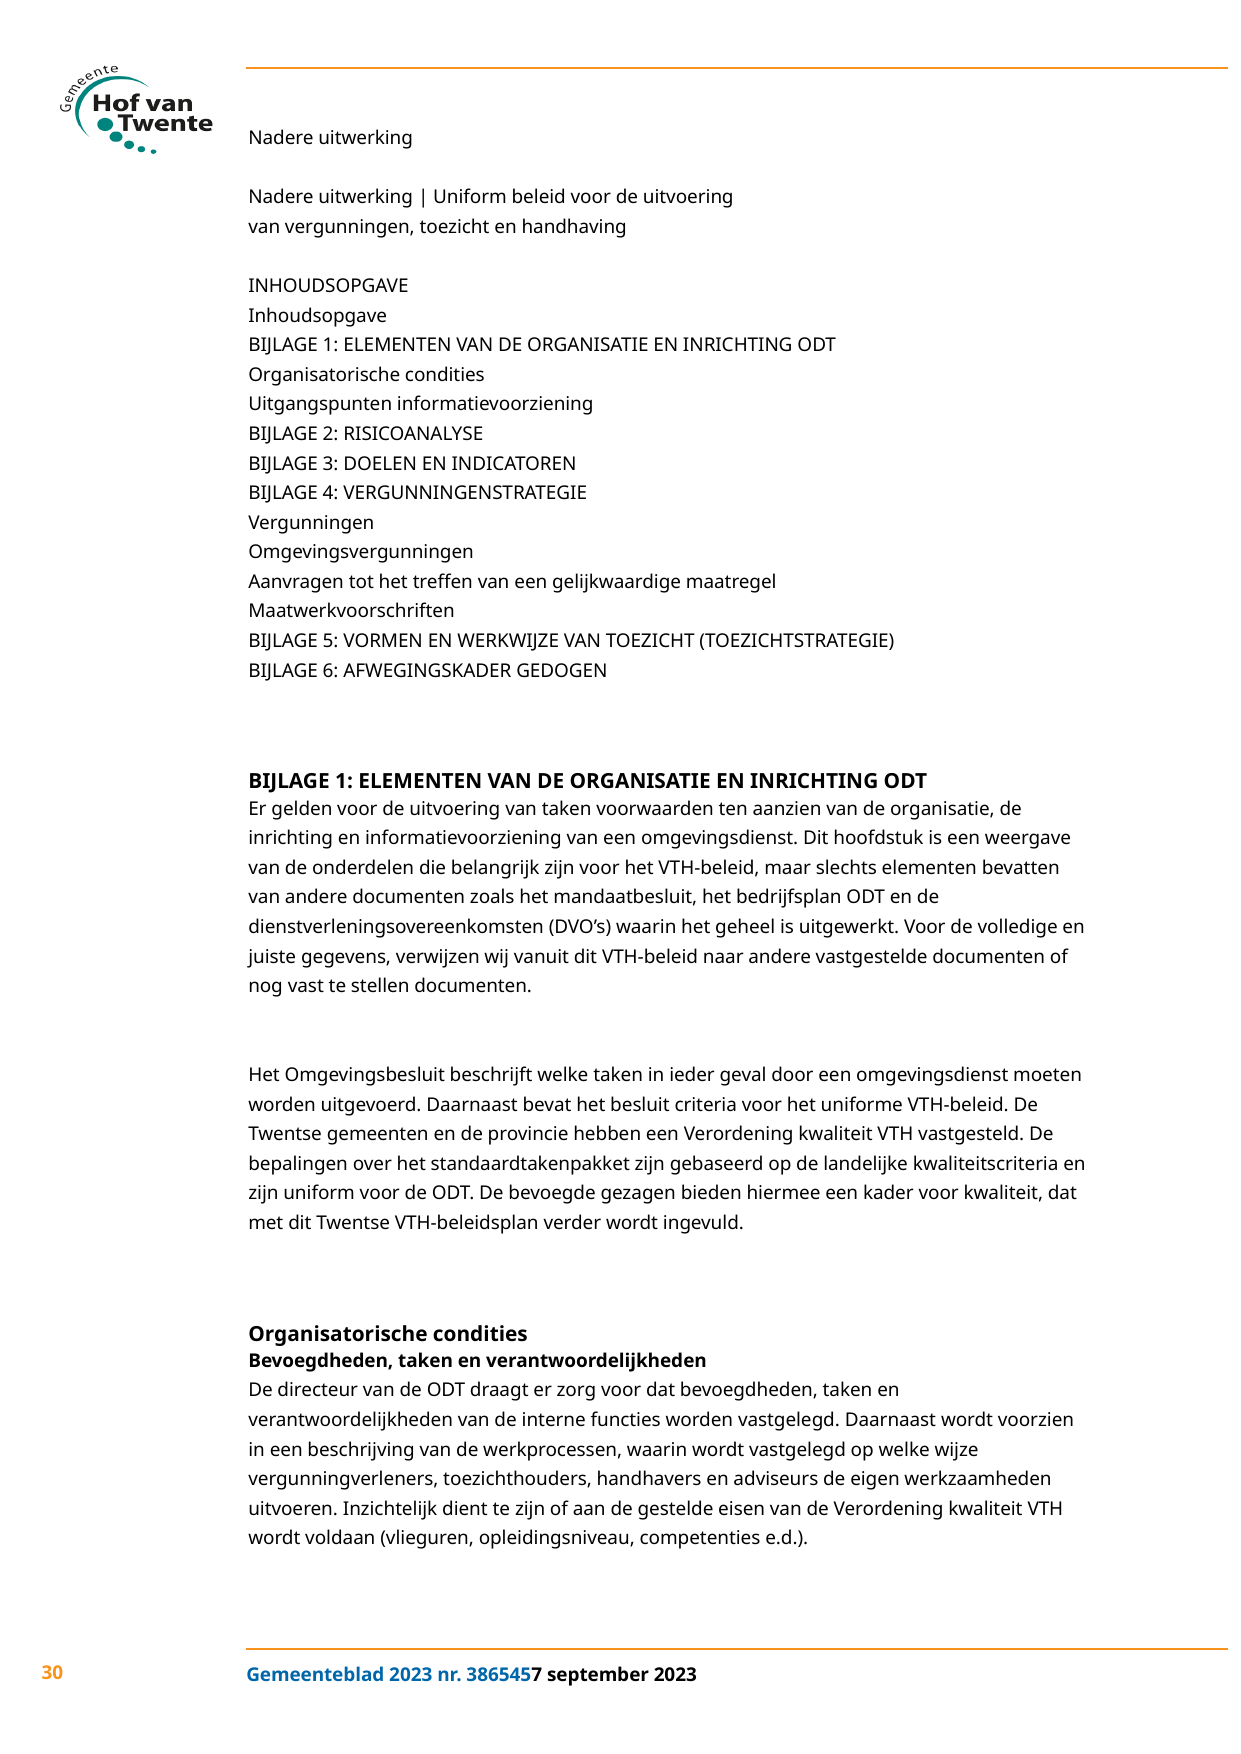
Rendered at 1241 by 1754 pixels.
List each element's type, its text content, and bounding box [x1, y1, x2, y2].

text uitvoeren. Inzichtelijk dient te zijn of aan de gestelde eisen van de Verordening kwaliteit VTH [248, 1495, 1152, 1521]
text BIJLAGE 1: ELEMENTEN VAN DE ORGANISATIE EN INRICHTING ODT [248, 331, 1152, 357]
text van de onderdelen die belangrijk zijn voor het VTH-beleid, maar slechts elementen bevatten [248, 854, 1152, 880]
text in een beschrijving van de werkprocessen, waarin wordt vastgelegd op welke wijze [248, 1436, 1152, 1462]
text Maatwerkvoorschriften [248, 598, 1152, 623]
text worden uitgevoerd. Daarnaast bevat het besluit criteria voor het uniforme VTH-beleid. De [248, 1091, 1152, 1116]
text Organisatorische condities [248, 361, 1152, 387]
text inrichting en informatievoorziening van een omgevingsdienst. Dit hoofdstuk is een weergave [248, 824, 1152, 850]
text vergunningverleners, toezichthouders, handhavers en adviseurs de eigen werkzaamheden [248, 1465, 1152, 1491]
text De directeur van de ODT draagt er zorg voor dat bevoegdheden, taken en [248, 1377, 1152, 1402]
text BIJLAGE 3: DOELEN EN INDICATOREN [248, 450, 1152, 476]
text Bevoegdheden, taken en verantwoordelijkheden [248, 1347, 1152, 1373]
text Twentse gemeenten en de provincie hebben een Verordening kwaliteit VTH vastgesteld. De [248, 1120, 1152, 1146]
text juiste gegevens, verwijzen wij vanuit dit VTH-beleid naar andere vastgestelde documenten of [248, 943, 1152, 968]
text van andere documenten zoals het mandaatbesluit, het bedrijfsplan ODT en de [248, 884, 1152, 909]
text BIJLAGE 5: VORMEN EN WERKWIJZE VAN TOEZICHT (TOEZICHTSTRATEGIE) [248, 627, 1152, 653]
text met dit Twentse VTH-beleidsplan verder wordt ingevuld. [248, 1209, 1152, 1235]
text wordt voldaan (vlieguren, opleidingsniveau, competenties e.d.). [248, 1524, 1152, 1550]
text BIJLAGE 2: RISICOANALYSE [248, 420, 1152, 446]
text BIJLAGE 1: ELEMENTEN VAN DE ORGANISATIE EN INRICHTING ODT [248, 766, 1152, 795]
text Organisatorische condities [248, 1319, 1152, 1347]
text BIJLAGE 4: VERGUNNINGENSTRATEGIE [248, 479, 1152, 505]
text Inhoudsopgave [248, 302, 1152, 328]
text Nadere uitwerking | Uniform beleid voor de uitvoering [248, 183, 1152, 209]
text bepalingen over het standaardtakenpakket zijn gebaseerd op de landelijke kwaliteitscriteria en [248, 1150, 1152, 1176]
picture [41, 47, 231, 172]
text Het Omgevingsbesluit beschrijft welke taken in ieder geval door een omgevingsdienst moeten [248, 1061, 1152, 1087]
text verantwoordelijkheden van de interne functies worden vastgelegd. Daarnaast wordt voorzien [248, 1406, 1152, 1432]
text van vergunningen, toezicht en handhaving [248, 213, 1152, 239]
text nog vast te stellen documenten. [248, 972, 1152, 998]
text Vergunningen [248, 509, 1152, 535]
text BIJLAGE 6: AFWEGINGSKADER GEDOGEN [248, 657, 1152, 683]
text Nadere uitwerking [248, 124, 1152, 150]
text Omgevingsvergunningen [248, 538, 1152, 564]
text dienstverleningsovereenkomsten (DVO’s) waarin het geheel is uitgewerkt. Voor de volledige en [248, 913, 1152, 939]
text Uitgangspunten informatievoorziening [248, 391, 1152, 416]
text zijn uniform voor de ODT. De bevoegde gezagen bieden hiermee een kader voor kwaliteit, dat [248, 1179, 1152, 1205]
text INHOUDSOPGAVE [248, 272, 1152, 298]
text Aanvragen tot het treffen van een gelijkwaardige maatregel [248, 568, 1152, 594]
text Er gelden voor de uitvoering van taken voorwaarden ten aanzien van de organisatie, de [248, 795, 1152, 821]
